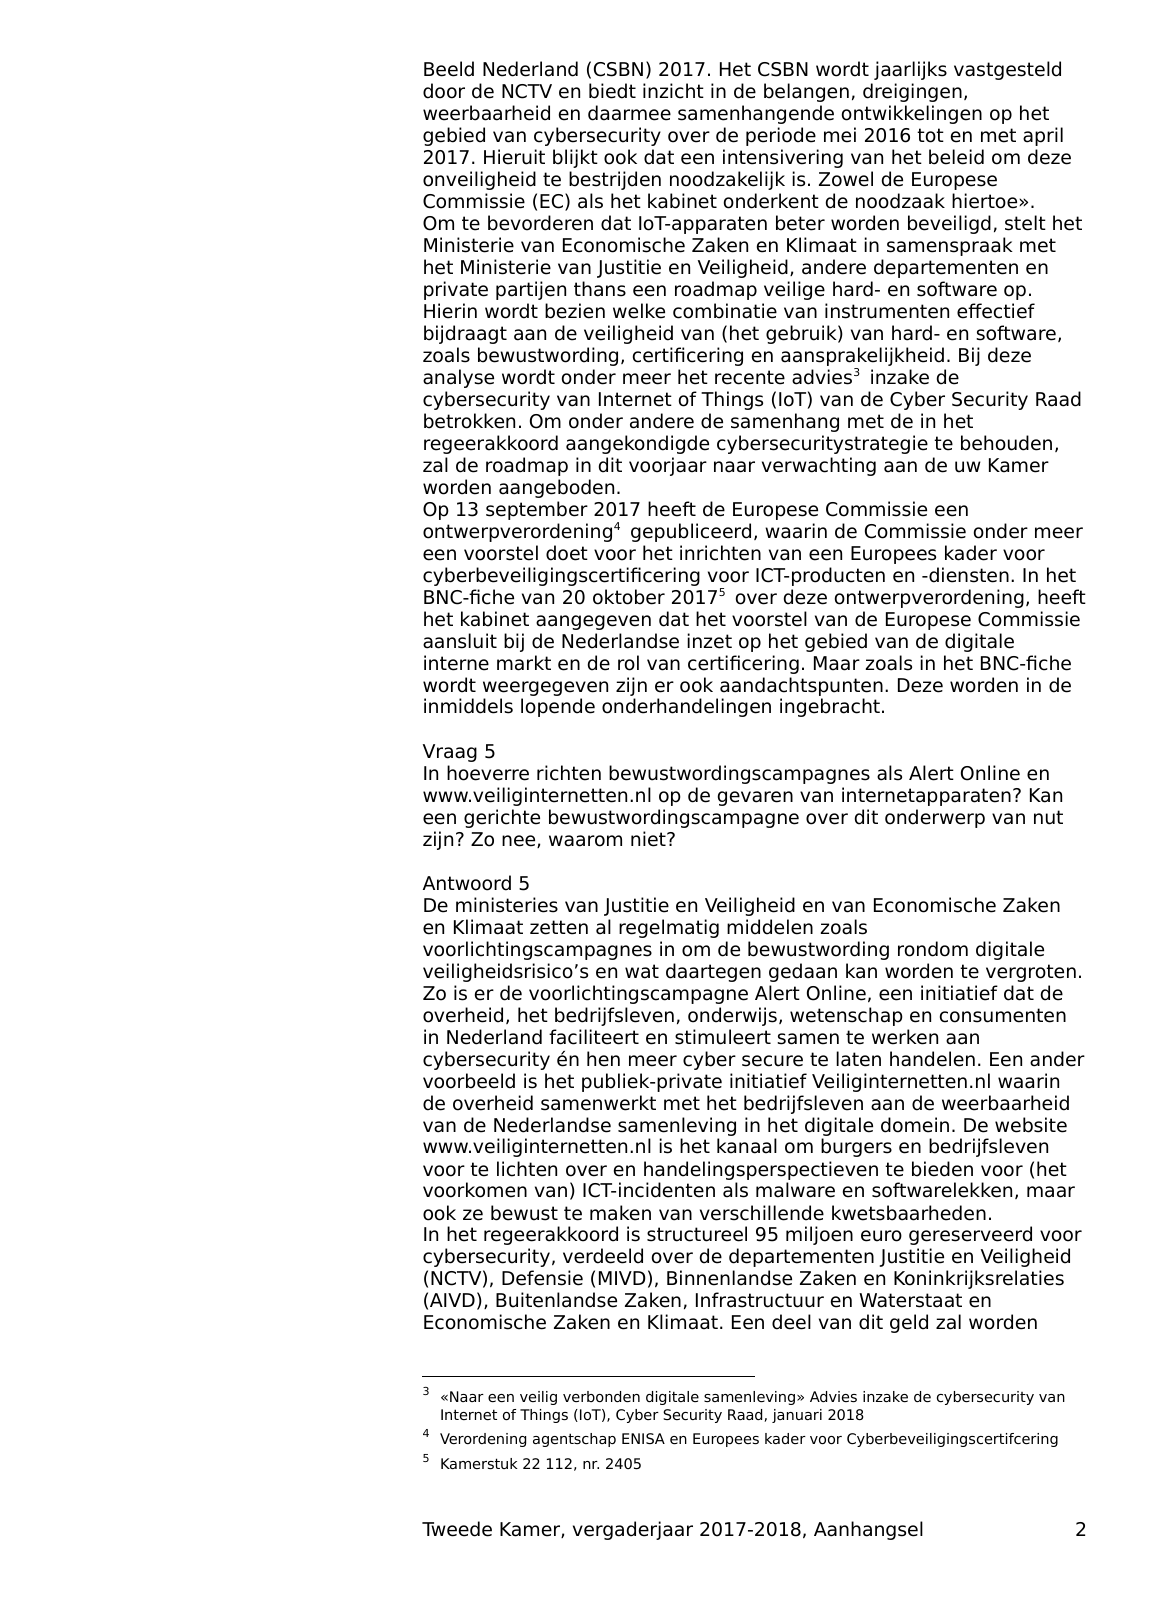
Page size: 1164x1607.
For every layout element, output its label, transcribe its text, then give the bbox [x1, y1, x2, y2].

text Antwoord 5 [422, 873, 1087, 895]
text Om te bevorderen dat IoT-apparaten beter worden beveiligd, stelt het Ministerie van Economische Zaken en Klimaat in samenspraak met het Ministerie van Justitie en Veiligheid, andere departementen en private partijen thans een roadmap veilige hard- en software op. Hierin wordt bezien welke combinatie van instrumenten effectief bijdraagt aan de veiligheid van (het gebruik) van hard- en software, zoals bewustwording, certificering en aansprakelijkheid. Bij deze analyse wordt onder meer het recente advies inzake de cybersecurity van Internet of Things (IoT) van de Cyber Security Raad betrokken. Om onder andere de samenhang met de in het regeerakkoord aangekondigde cybersecuritystrategie te behouden, zal de roadmap in dit voorjaar naar verwachting aan de uw Kamer worden aangeboden. [422, 213, 1087, 499]
text Op 13 september 2017 heeft de Europese Commissie een ontwerpverordening gepubliceerd, waarin de Commissie onder meer een voorstel doet voor het inrichten van een Europees kader voor cyberbeveiligingscertificering voor ICT-producten en -diensten. In het BNC-fiche van 20 oktober 2017 over deze ontwerpverordening, heeft het kabinet aangegeven dat het voorstel van de Europese Commissie aansluit bij de Nederlandse inzet op het gebied van de digitale interne markt en de rol van certificering. Maar zoals in het BNC-fiche wordt weergegeven zijn er ook aandachtspunten. Deze worden in de inmiddels lopende onderhandelingen ingebracht. [422, 499, 1087, 718]
text In hoeverre richten bewustwordingscampagnes als Alert Online en www.veiliginternetten.nl op de gevaren van internetapparaten? Kan een gerichte bewustwordingscampagne over dit onderwerp van nut zijn? Zo nee, waarom niet? [422, 763, 1087, 851]
text Kamerstuk 22 112, nr. 2405 [422, 1452, 1087, 1474]
text «Naar een veilig verbonden digitale samenleving» Advies inzake de cybersecurity van Internet of Things (IoT), Cyber Security Raad, januari 2018 [422, 1385, 1087, 1424]
text In het regeerakkoord is structureel 95 miljoen euro gereserveerd voor cybersecurity, verdeeld over de departementen Justitie en Veiligheid (NCTV), Defensie (MIVD), Binnenlandse Zaken en Koninkrijksrelaties (AIVD), Buitenlandse Zaken, Infrastructuur en Waterstaat en Economische Zaken en Klimaat. Een deel van dit geld zal worden [422, 1224, 1087, 1334]
text Verordening agentschap ENISA en Europees kader voor Cyberbeveiligingscertifcering [422, 1427, 1087, 1449]
text Vraag 5 [422, 741, 1087, 763]
text De ministeries van Justitie en Veiligheid en van Economische Zaken en Klimaat zetten al regelmatig middelen zoals voorlichtingscampagnes in om de bewustwording rondom digitale veiligheidsrisico’s en wat daartegen gedaan kan worden te vergroten. Zo is er de voorlichtingscampagne Alert Online, een initiatief dat de overheid, het bedrijfsleven, onderwijs, wetenschap en consumenten in Nederland faciliteert en stimuleert samen te werken aan cybersecurity én hen meer cyber secure te laten handelen. Een ander voorbeeld is het publiek-private initiatief Veiliginternetten.nl waarin de overheid samenwerkt met het bedrijfsleven aan de weerbaarheid van de Nederlandse samenleving in het digitale domein. De website www.veiliginternetten.nl is het kanaal om burgers en bedrijfsleven voor te lichten over en handelingsperspectieven te bieden voor (het voorkomen van) ICT-incidenten als malware en softwarelekken, maar ook ze bewust te maken van verschillende kwetsbaarheden. [422, 895, 1087, 1224]
text Beeld Nederland (CSBN) 2017. Het CSBN wordt jaarlijks vastgesteld door de NCTV en biedt inzicht in de belangen, dreigingen, weerbaarheid en daarmee samenhangende ontwikkelingen op het gebied van cybersecurity over de periode mei 2016 tot en met april 2017. Hieruit blijkt ook dat een intensivering van het beleid om deze onveiligheid te bestrijden noodzakelijk is. Zowel de Europese Commissie (EC) als het kabinet onderkent de noodzaak hiertoe». [422, 59, 1087, 213]
